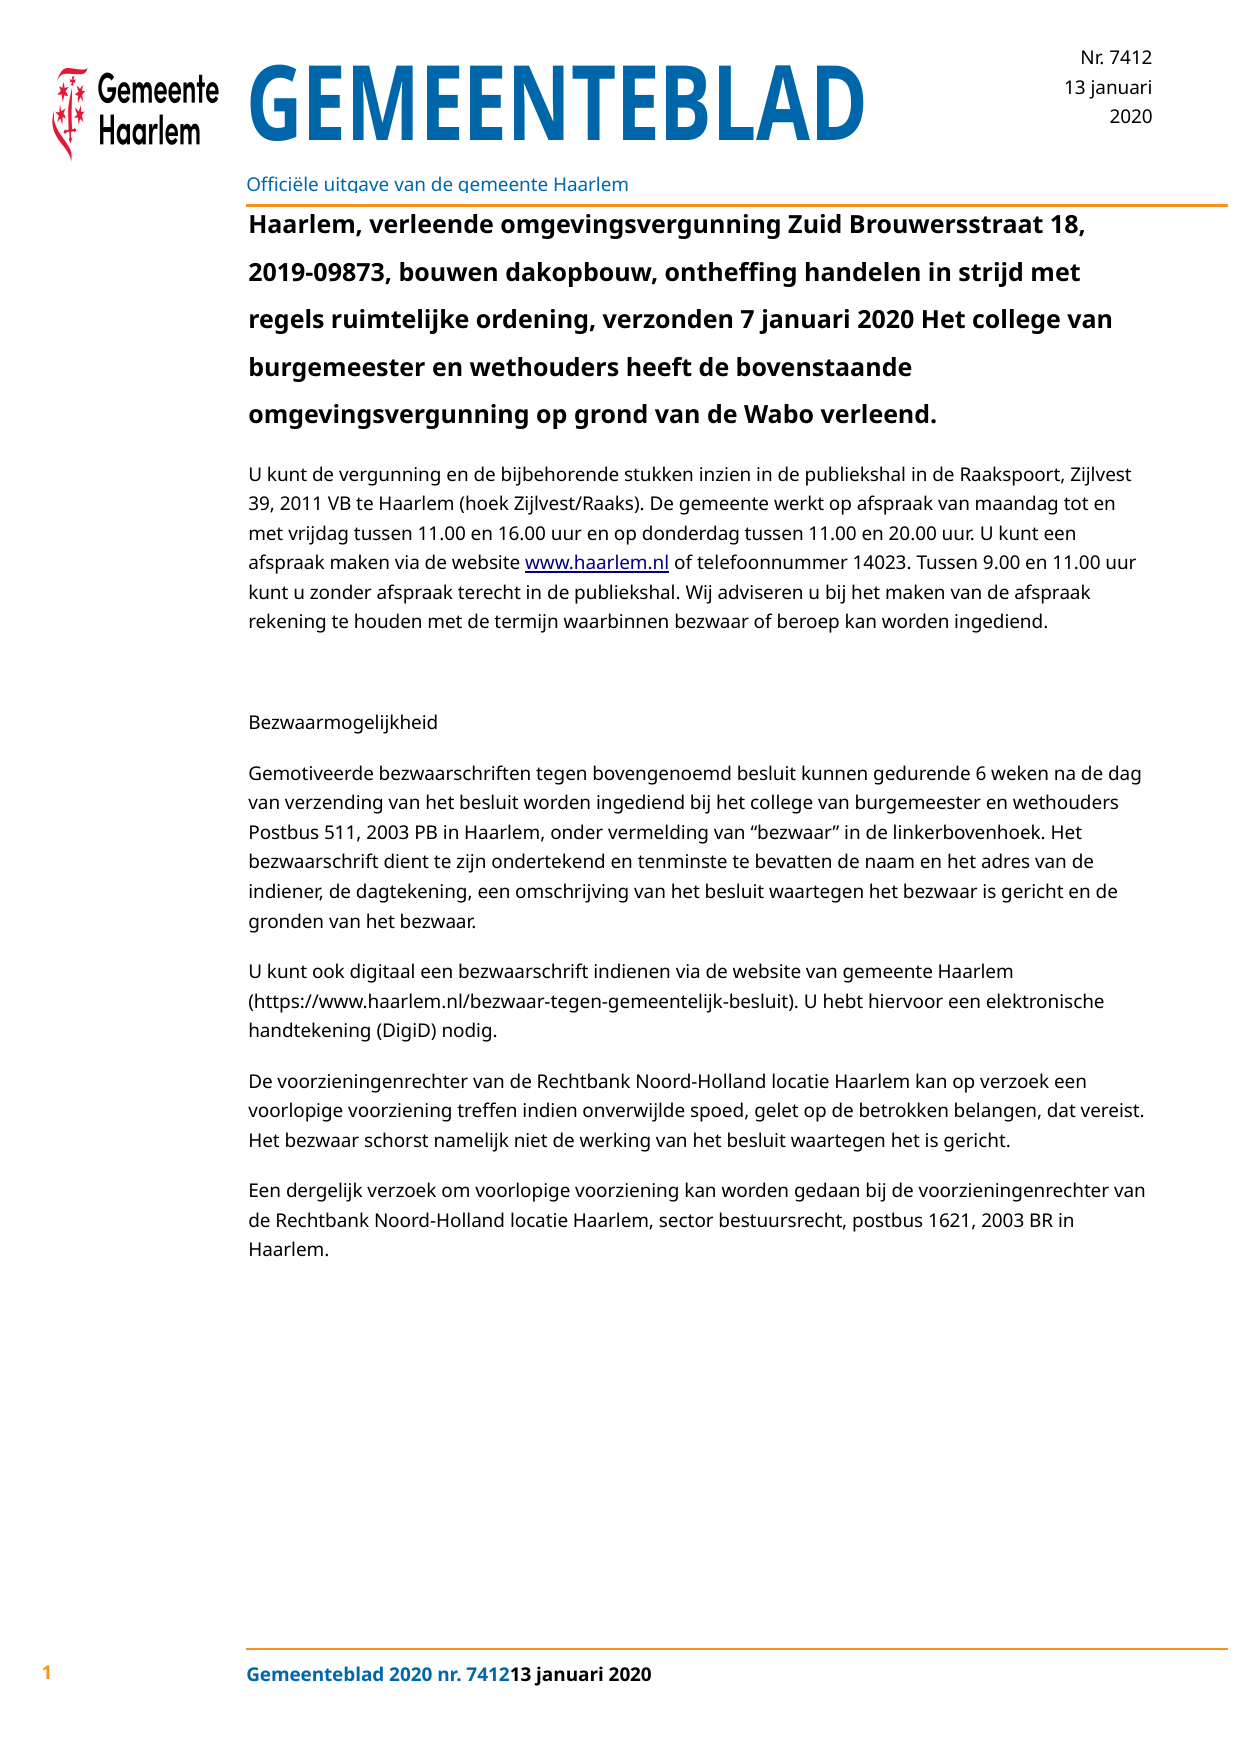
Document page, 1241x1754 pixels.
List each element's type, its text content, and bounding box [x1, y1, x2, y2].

picture [41, 47, 231, 172]
text Haarlem, verleende omgevingsvergunning Zuid Brouwersstraat 18, 2019-09873, bouwen dakopbouw, ontheffing handelen in strijd met regels ruimtelijke ordening, verzonden 7 januari 2020 Het college van burgemeester en wethouders heeft de bovenstaande omgevingsvergunning op grond van de Wabo verleend. [248, 207, 1152, 431]
text De voorzieningenrechter van de Rechtbank Noord-Holland locatie Haarlem kan op verzoek een voorlopige voorziening treffen indien onverwijlde spoed, gelet op de betrokken belangen, dat vereist. Het bezwaar schorst namelijk niet de werking van het besluit waartegen het is gericht. [248, 1068, 1152, 1153]
text U kunt ook digitaal een bezwaarschrift indienen via de website van gemeente Haarlem (https://www.haarlem.nl/bezwaar-tegen-gemeentelijk-besluit). U hebt hiervoor een elektronische handtekening (DigiD) nodig. [248, 958, 1152, 1043]
text Bezwaarmogelijkheid [248, 709, 1152, 735]
text U kunt de vergunning en de bijbehorende stukken inzien in de publiekshal in de Raakspoort, Zijlvest 39, 2011 VB te Haarlem (hoek Zijlvest/Raaks). De gemeente werkt op afspraak van maandag tot en met vrijdag tussen 11.00 en 16.00 uur en op donderdag tussen 11.00 en 20.00 uur. U kunt een afspraak maken via de website www.haarlem.nl of telefoonnummer 14023. Tussen 9.00 en 11.00 uur kunt u zonder afspraak terecht in de publiekshal. Wij adviseren u bij het maken van de afspraak rekening te houden met de termijn waarbinnen bezwaar of beroep kan worden ingediend. [248, 461, 1152, 634]
text Gemotiveerde bezwaarschriften tegen bovengenoemd besluit kunnen gedurende 6 weken na de dag van verzending van het besluit worden ingediend bij het college van burgemeester en wethouders Postbus 511, 2003 PB in Haarlem, onder vermelding van “bezwaar” in de linkerbovenhoek. Het bezwaarschrift dient te zijn ondertekend en tenminste te bevatten de naam en het adres van de indiener, de dagtekening, een omschrijving van het besluit waartegen het bezwaar is gericht en de gronden van het bezwaar. [248, 760, 1152, 933]
text Een dergelijk verzoek om voorlopige voorziening kan worden gedaan bij de voorzieningenrechter van de Rechtbank Noord-Holland locatie Haarlem, sector bestuursrecht, postbus 1621, 2003 BR in Haarlem. [248, 1177, 1152, 1262]
